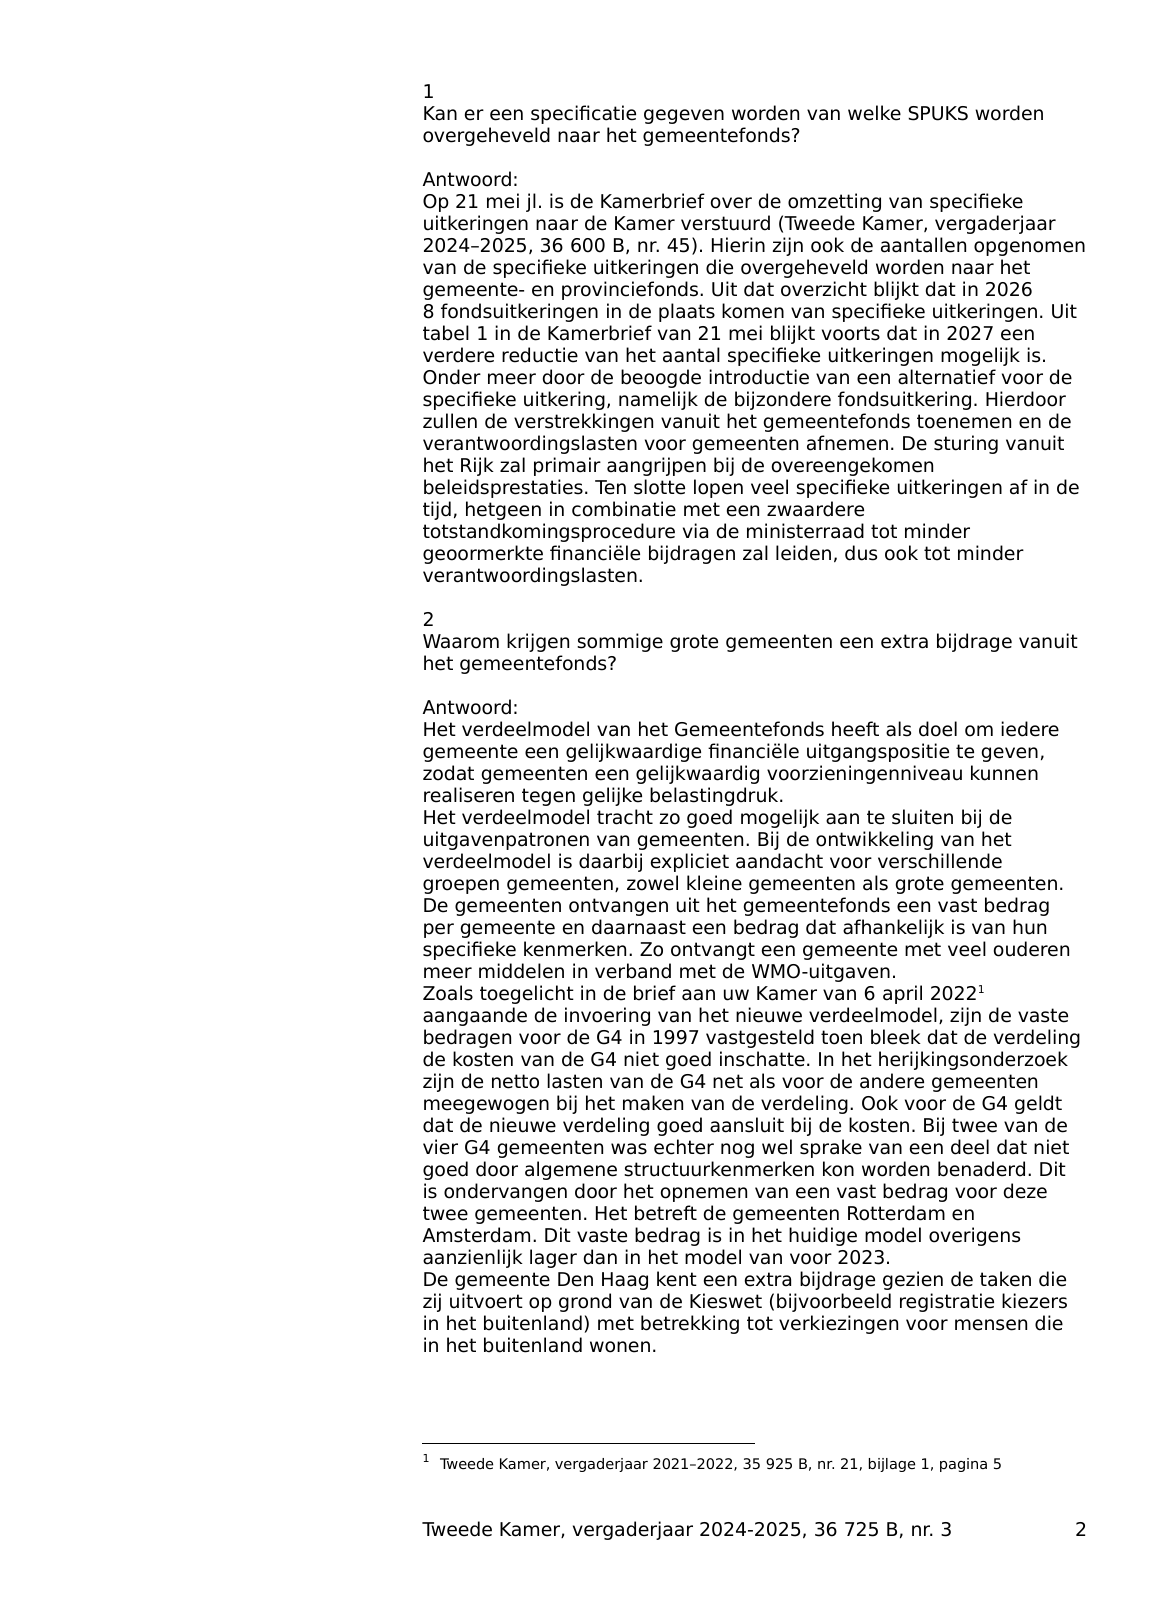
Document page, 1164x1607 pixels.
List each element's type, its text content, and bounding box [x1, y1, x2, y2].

text 1 [422, 81, 1087, 103]
text De gemeente Den Haag kent een extra bijdrage gezien de taken die zij uitvoert op grond van de Kieswet (bijvoorbeeld registratie kiezers in het buitenland) met betrekking tot verkiezingen voor mensen die in het buitenland wonen. [422, 1269, 1087, 1357]
text Tweede Kamer, vergaderjaar 2021–2022, 35 925 B, nr. 21, bijlage 1, pagina 5 [422, 1452, 1087, 1474]
text Het verdeelmodel van het Gemeentefonds heeft als doel om iedere gemeente een gelijkwaardige financiële uitgangspositie te geven, zodat gemeenten een gelijkwaardig voorzieningenniveau kunnen realiseren tegen gelijke belastingdruk. [422, 719, 1087, 807]
text Het verdeelmodel tracht zo goed mogelijk aan te sluiten bij de uitgavenpatronen van gemeenten. Bij de ontwikkeling van het verdeelmodel is daarbij expliciet aandacht voor verschillende groepen gemeenten, zowel kleine gemeenten als grote gemeenten. De gemeenten ontvangen uit het gemeentefonds een vast bedrag per gemeente en daarnaast een bedrag dat afhankelijk is van hun specifieke kenmerken. Zo ontvangt een gemeente met veel ouderen meer middelen in verband met de WMO-uitgaven. [422, 807, 1087, 983]
text Waarom krijgen sommige grote gemeenten een extra bijdrage vanuit het gemeentefonds? [422, 631, 1087, 675]
text Kan er een specificatie gegeven worden van welke SPUKS worden overgeheveld naar het gemeentefonds? [422, 103, 1087, 147]
text Antwoord: [422, 169, 1087, 191]
text Zoals toegelicht in de brief aan uw Kamer van 6 april 2022 aangaande de invoering van het nieuwe verdeelmodel, zijn de vaste bedragen voor de G4 in 1997 vastgesteld toen bleek dat de verdeling de kosten van de G4 niet goed inschatte. In het herijkingsonderzoek zijn de netto lasten van de G4 net als voor de andere gemeenten meegewogen bij het maken van de verdeling. Ook voor de G4 geldt dat de nieuwe verdeling goed aansluit bij de kosten. Bij twee van de vier G4 gemeenten was echter nog wel sprake van een deel dat niet goed door algemene structuurkenmerken kon worden benaderd. Dit is ondervangen door het opnemen van een vast bedrag voor deze twee gemeenten. Het betreft de gemeenten Rotterdam en Amsterdam. Dit vaste bedrag is in het huidige model overigens aanzienlijk lager dan in het model van voor 2023. [422, 983, 1087, 1269]
text 2 [422, 609, 1087, 631]
text Antwoord: [422, 697, 1087, 719]
text Op 21 mei jl. is de Kamerbrief over de omzetting van specifieke uitkeringen naar de Kamer verstuurd (Tweede Kamer, vergaderjaar 2024–2025, 36 600 B, nr. 45). Hierin zijn ook de aantallen opgenomen van de specifieke uitkeringen die overgeheveld worden naar het gemeente- en provinciefonds. Uit dat overzicht blijkt dat in 2026 8 fondsuitkeringen in de plaats komen van specifieke uitkeringen. Uit tabel 1 in de Kamerbrief van 21 mei blijkt voorts dat in 2027 een verdere reductie van het aantal specifieke uitkeringen mogelijk is. Onder meer door de beoogde introductie van een alternatief voor de specifieke uitkering, namelijk de bijzondere fondsuitkering. Hierdoor zullen de verstrekkingen vanuit het gemeentefonds toenemen en de verantwoordingslasten voor gemeenten afnemen. De sturing vanuit het Rijk zal primair aangrijpen bij de overeengekomen beleidsprestaties. Ten slotte lopen veel specifieke uitkeringen af in de tijd, hetgeen in combinatie met een zwaardere totstandkomingsprocedure via de ministerraad tot minder geoormerkte financiële bijdragen zal leiden, dus ook tot minder verantwoordingslasten. [422, 191, 1087, 587]
